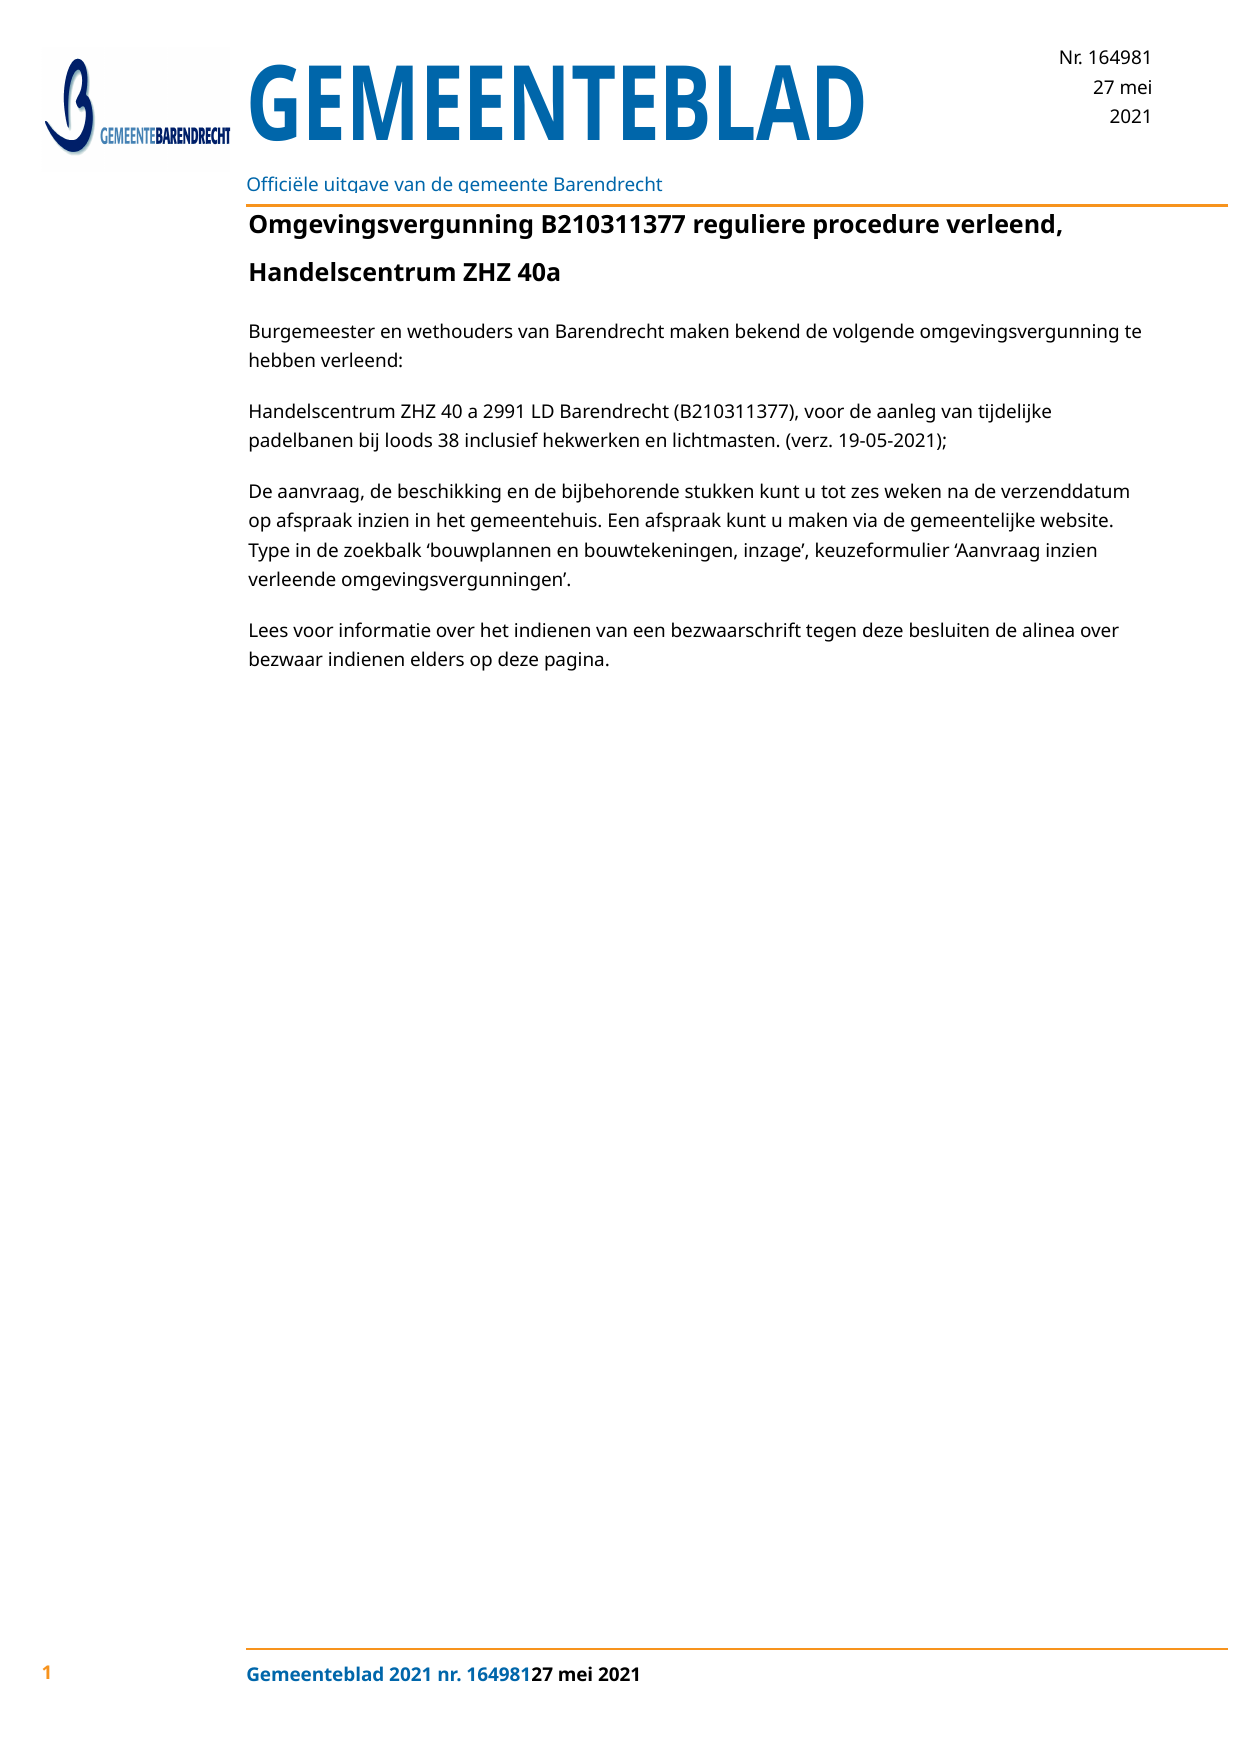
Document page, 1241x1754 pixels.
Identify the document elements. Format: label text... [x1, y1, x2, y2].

text De aanvraag, de beschikking en de bijbehorende stukken kunt u tot zes weken na de verzenddatum op afspraak inzien in het gemeentehuis. Een afspraak kunt u maken via de gemeentelijke website. Type in de zoekbalk ‘bouwplannen en bouwtekeningen, inzage’, keuzeformulier ‘Aanvraag inzien verleende omgevingsvergunningen’. [248, 478, 1152, 592]
text Handelscentrum ZHZ 40 a 2991 LD Barendrecht (B210311377), voor de aanleg van tijdelijke padelbanen bij loods 38 inclusief hekwerken en lichtmasten. (verz. 19-05-2021); [248, 398, 1152, 453]
picture [41, 47, 231, 172]
text Omgevingsvergunning B210311377 reguliere procedure verleend, Handelscentrum ZHZ 40a [248, 207, 1152, 288]
text Lees voor informatie over het indienen van een bezwaarschrift tegen deze besluiten de alinea over bezwaar indienen elders op deze pagina. [248, 617, 1152, 672]
text Burgemeester en wethouders van Barendrecht maken bekend de volgende omgevingsvergunning te hebben verleend: [248, 318, 1152, 373]
